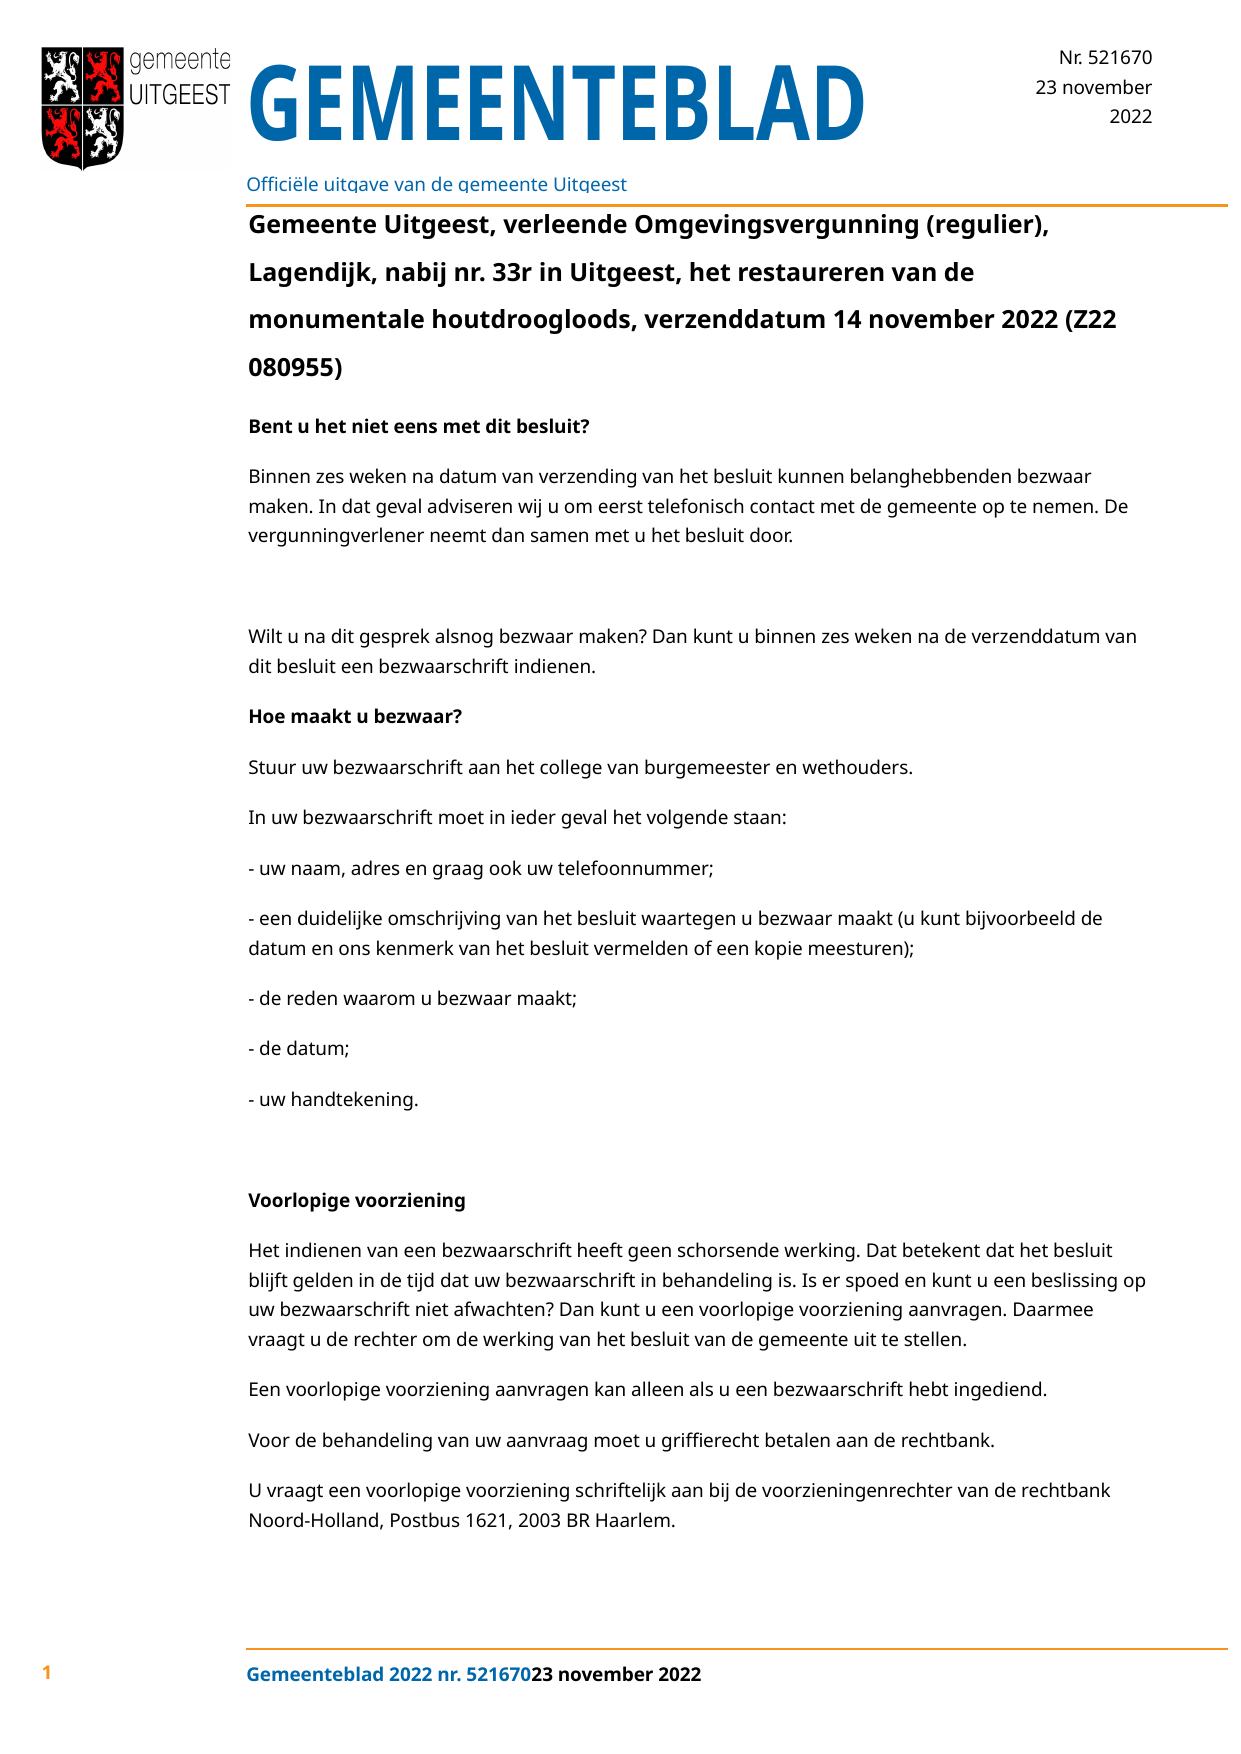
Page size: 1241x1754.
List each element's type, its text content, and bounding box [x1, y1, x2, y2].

text Stuur uw bezwaarschrift aan het college van burgemeester en wethouders. [248, 754, 1152, 780]
text - uw naam, adres en graag ook uw telefoonnummer; [248, 855, 1152, 881]
text - de datum; [248, 1036, 1152, 1061]
text Het indienen van een bezwaarschrift heeft geen schorsende werking. Dat betekent dat het besluit blijft gelden in de tijd dat uw bezwaarschrift in behandeling is. Is er spoed en kunt u een beslissing op uw bezwaarschrift niet afwachten? Dan kunt u een voorlopige voorziening aanvragen. Daarmee vraagt u de rechter om de werking van het besluit van de gemeente uit te stellen. [248, 1237, 1152, 1352]
text In uw bezwaarschrift moet in ieder geval het volgende staan: [248, 804, 1152, 830]
text Voor de behandeling van uw aanvraag moet u griffierecht betalen aan de rechtbank. [248, 1427, 1152, 1453]
text Gemeente Uitgeest, verleende Omgevingsvergunning (regulier), Lagendijk, nabij nr. 33r in Uitgeest, het restaureren van de monumentale houtdroogloods, verzenddatum 14 november 2022 (Z22 080955) [248, 207, 1152, 384]
text - de reden waarom u bezwaar maakt; [248, 985, 1152, 1011]
text Een voorlopige voorziening aanvragen kan alleen als u een bezwaarschrift hebt ingediend. [248, 1376, 1152, 1402]
text Wilt u na dit gesprek alsnog bezwaar maken? Dan kunt u binnen zes weken na de verzenddatum van dit besluit een bezwaarschrift indienen. [248, 623, 1152, 679]
text Bent u het niet eens met dit besluit? [248, 413, 1152, 439]
text Binnen zes weken na datum van verzending van het besluit kunnen belanghebbenden bezwaar maken. In dat geval adviseren wij u om eerst telefonisch contact met de gemeente op te nemen. De vergunningverlener neemt dan samen met u het besluit door. [248, 463, 1152, 548]
text Voorlopige voorziening [248, 1187, 1152, 1213]
text - uw handtekening. [248, 1086, 1152, 1112]
text U vraagt een voorlopige voorziening schriftelijk aan bij de voorzieningenrechter van de rechtbank Noord-Holland, Postbus 1621, 2003 BR Haarlem. [248, 1477, 1152, 1533]
text - een duidelijke omschrijving van het besluit waartegen u bezwaar maakt (u kunt bijvoorbeeld de datum en ons kenmerk van het besluit vermelden of een kopie meesturen); [248, 905, 1152, 961]
text Hoe maakt u bezwaar? [248, 703, 1152, 729]
picture [41, 47, 231, 172]
